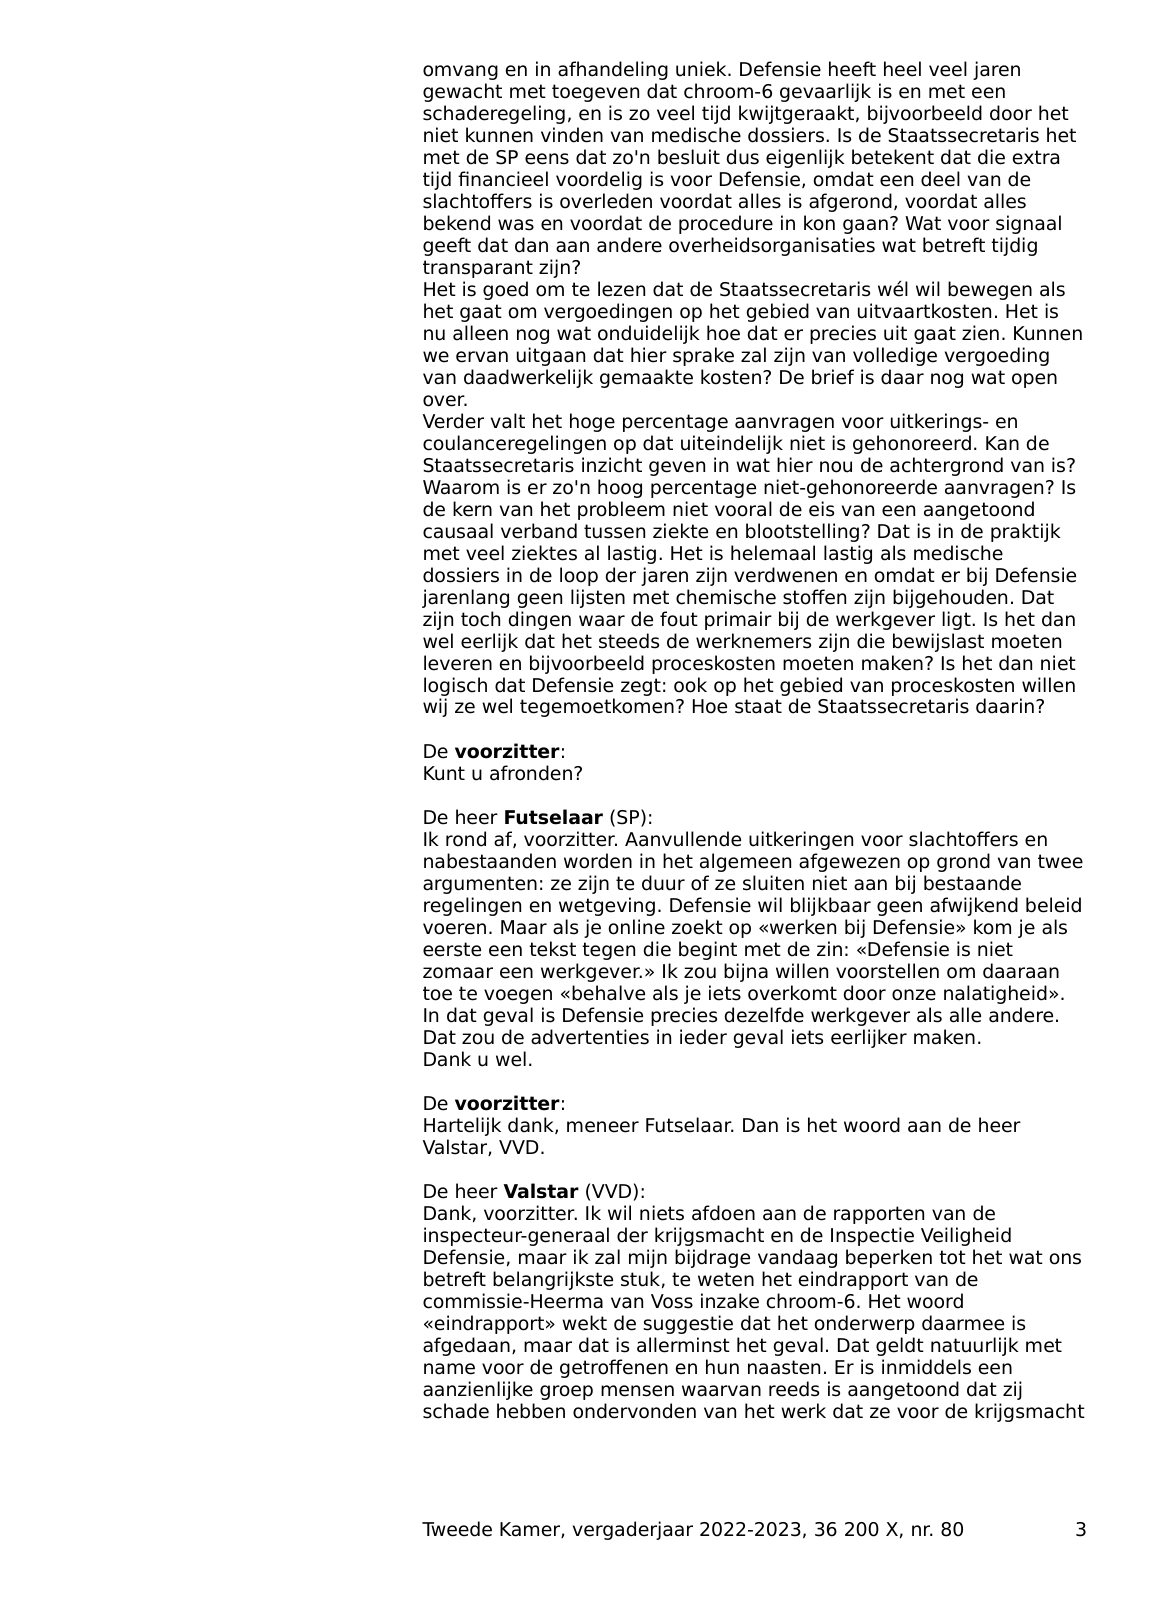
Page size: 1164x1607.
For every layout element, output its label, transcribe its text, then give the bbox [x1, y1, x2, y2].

text De heer Valstar (VVD): [422, 1181, 1087, 1203]
text Hartelijk dank, meneer Futselaar. Dan is het woord aan de heer Valstar, VVD. [422, 1115, 1087, 1159]
text De heer Futselaar (SP): [422, 807, 1087, 829]
text Dank, voorzitter. Ik wil niets afdoen aan de rapporten van de inspecteur-generaal der krijgsmacht en de Inspectie Veiligheid Defensie, maar ik zal mijn bijdrage vandaag beperken tot het wat ons betreft belangrijkste stuk, te weten het eindrapport van de commissie-Heerma van Voss inzake chroom-6. Het woord «eindrapport» wekt de suggestie dat het onderwerp daarmee is afgedaan, maar dat is allerminst het geval. Dat geldt natuurlijk met name voor de getroffenen en hun naasten. Er is inmiddels een aanzienlijke groep mensen waarvan reeds is aangetoond dat zij schade hebben ondervonden van het werk dat ze voor de krijgsmacht [422, 1203, 1087, 1423]
text Dank u wel. [422, 1048, 1087, 1071]
text Kunt u afronden? [422, 763, 1087, 784]
text De voorzitter: [422, 1093, 1087, 1115]
text Verder valt het hoge percentage aanvragen voor uitkerings- en coulanceregelingen op dat uiteindelijk niet is gehonoreerd. Kan de Staatssecretaris inzicht geven in wat hier nou de achtergrond van is? Waarom is er zo'n hoog percentage niet-gehonoreerde aanvragen? Is de kern van het probleem niet vooral de eis van een aangetoond causaal verband tussen ziekte en blootstelling? Dat is in de praktijk met veel ziektes al lastig. Het is helemaal lastig als medische dossiers in de loop der jaren zijn verdwenen en omdat er bij Defensie jarenlang geen lijsten met chemische stoffen zijn bijgehouden. Dat zijn toch dingen waar de fout primair bij de werkgever ligt. Is het dan wel eerlijk dat het steeds de werknemers zijn die bewijslast moeten leveren en bijvoorbeeld proceskosten moeten maken? Is het dan niet logisch dat Defensie zegt: ook op het gebied van proceskosten willen wij ze wel tegemoetkomen? Hoe staat de Staatssecretaris daarin? [422, 411, 1087, 718]
text Ik rond af, voorzitter. Aanvullende uitkeringen voor slachtoffers en nabestaanden worden in het algemeen afgewezen op grond van twee argumenten: ze zijn te duur of ze sluiten niet aan bij bestaande regelingen en wetgeving. Defensie wil blijkbaar geen afwijkend beleid voeren. Maar als je online zoekt op «werken bij Defensie» kom je als eerste een tekst tegen die begint met de zin: «Defensie is niet zomaar een werkgever.» Ik zou bijna willen voorstellen om daaraan toe te voegen «behalve als je iets overkomt door onze nalatigheid». In dat geval is Defensie precies dezelfde werkgever als alle andere. Dat zou de advertenties in ieder geval iets eerlijker maken. [422, 829, 1087, 1048]
text omvang en in afhandeling uniek. Defensie heeft heel veel jaren gewacht met toegeven dat chroom-6 gevaarlijk is en met een schaderegeling, en is zo veel tijd kwijtgeraakt, bijvoorbeeld door het niet kunnen vinden van medische dossiers. Is de Staatssecretaris het met de SP eens dat zo'n besluit dus eigenlijk betekent dat die extra tijd financieel voordelig is voor Defensie, omdat een deel van de slachtoffers is overleden voordat alles is afgerond, voordat alles bekend was en voordat de procedure in kon gaan? Wat voor signaal geeft dat dan aan andere overheidsorganisaties wat betreft tijdig transparant zijn? [422, 59, 1087, 279]
text Het is goed om te lezen dat de Staatssecretaris wél wil bewegen als het gaat om vergoedingen op het gebied van uitvaartkosten. Het is nu alleen nog wat onduidelijk hoe dat er precies uit gaat zien. Kunnen we ervan uitgaan dat hier sprake zal zijn van volledige vergoeding van daadwerkelijk gemaakte kosten? De brief is daar nog wat open over. [422, 279, 1087, 411]
text De voorzitter: [422, 741, 1087, 763]
